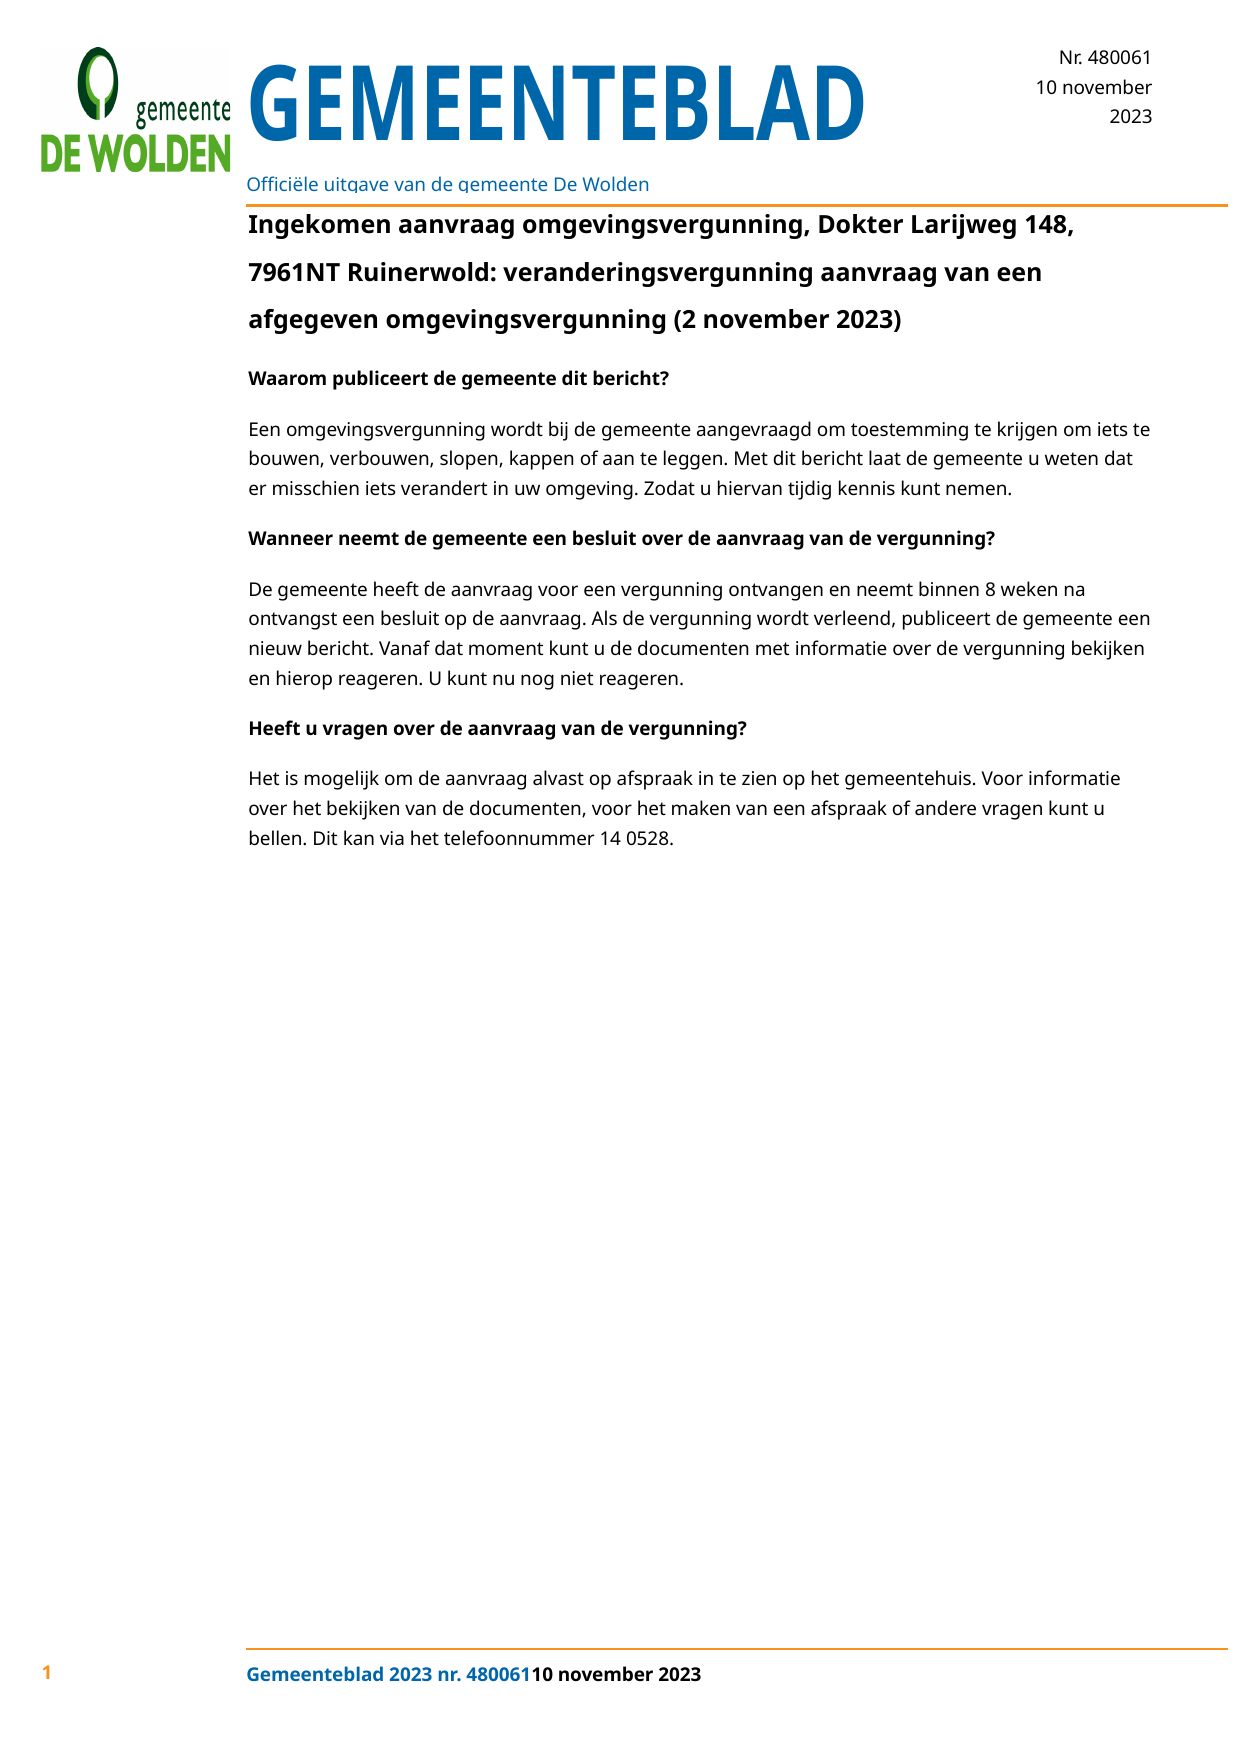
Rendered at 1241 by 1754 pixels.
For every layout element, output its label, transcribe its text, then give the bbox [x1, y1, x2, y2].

text De gemeente heeft de aanvraag voor een vergunning ontvangen en neemt binnen 8 weken na ontvangst een besluit op de aanvraag. Als de vergunning wordt verleend, publiceert de gemeente een nieuw bericht. Vanaf dat moment kunt u de documenten met informatie over de vergunning bekijken en hierop reageren. U kunt nu nog niet reageren. [248, 576, 1152, 690]
text Wanneer neemt de gemeente een besluit over de aanvraag van de vergunning? [248, 526, 1152, 551]
text Heeft u vragen over de aanvraag van de vergunning? [248, 715, 1152, 741]
picture [41, 47, 231, 172]
text Ingekomen aanvraag omgevingsvergunning, Dokter Larijweg 148, 7961NT Ruinerwold: veranderingsvergunning aanvraag van een afgegeven omgevingsvergunning (2 november 2023) [248, 207, 1152, 336]
text Het is mogelijk om de aanvraag alvast op afspraak in te zien op het gemeentehuis. Voor informatie over het bekijken van de documenten, voor het maken van een afspraak of andere vragen kunt u bellen. Dit kan via het telefoonnummer 14 0528. [248, 766, 1152, 850]
text Een omgevingsvergunning wordt bij de gemeente aangevraagd om toestemming te krijgen om iets te bouwen, verbouwen, slopen, kappen of aan te leggen. Met dit bericht laat de gemeente u weten dat er misschien iets verandert in uw omgeving. Zodat u hiervan tijdig kennis kunt nemen. [248, 416, 1152, 501]
text Waarom publiceert de gemeente dit bericht? [248, 366, 1152, 391]
